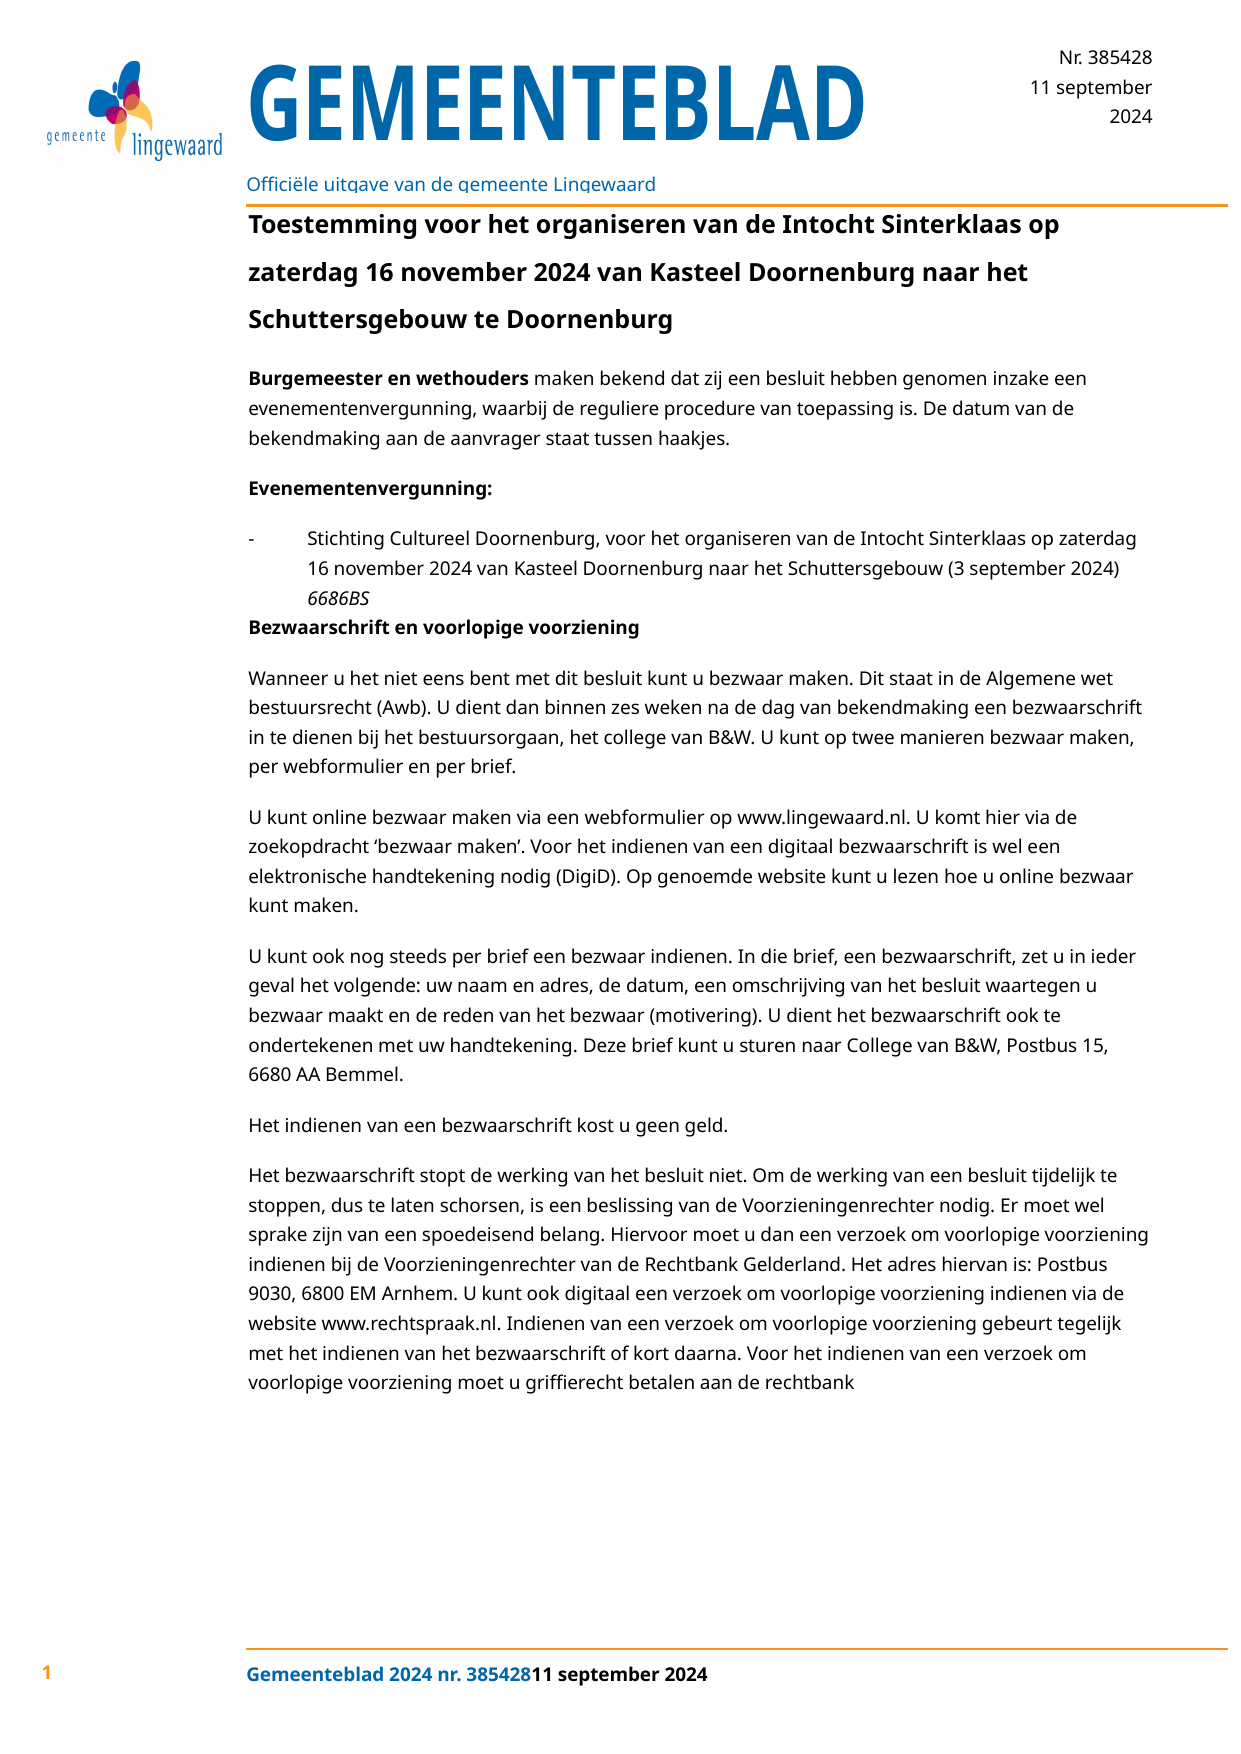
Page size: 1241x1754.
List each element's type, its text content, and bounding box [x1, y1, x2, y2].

text Toestemming voor het organiseren van de Intocht Sinterklaas op zaterdag 16 november 2024 van Kasteel Doornenburg naar het Schuttersgebouw te Doornenburg [248, 207, 1152, 336]
list Stichting Cultureel Doornenburg, voor het organiseren van de Intocht Sinterklaas op zaterdag 16 november 2024 van Kasteel Doornenburg naar het Schuttersgebouw (3 september 2024) 6686BS [248, 526, 1152, 610]
text Bezwaarschrift en voorlopige voorziening [248, 614, 1152, 640]
text Het indienen van een bezwaarschrift kost u geen geld. [248, 1112, 1152, 1137]
picture [41, 47, 231, 172]
text Evenementenvergunning: [248, 475, 1152, 501]
text Wanneer u het niet eens bent met dit besluit kunt u bezwaar maken. Dit staat in de Algemene wet bestuursrecht (Awb). U dient dan binnen zes weken na de dag van bekendmaking een bezwaarschrift in te dienen bij het bestuursorgaan, het college van B&W. U kunt op twee manieren bezwaar maken, per webformulier en per brief. [248, 665, 1152, 779]
text U kunt online bezwaar maken via een webformulier op www.lingewaard.nl. U komt hier via de zoekopdracht ‘bezwaar maken’. Voor het indienen van een digitaal bezwaarschrift is wel een elektronische handtekening nodig (DigiD). Op genoemde website kunt u lezen hoe u online bezwaar kunt maken. [248, 804, 1152, 918]
text U kunt ook nog steeds per brief een bezwaar indienen. In die brief, een bezwaarschrift, zet u in ieder geval het volgende: uw naam en adres, de datum, een omschrijving van het besluit waartegen u bezwaar maakt en de reden van het bezwaar (motivering). U dient het bezwaarschrift ook te ondertekenen met uw handtekening. Deze brief kunt u sturen naar College van B&W, Postbus 15, 6680 AA Bemmel. [248, 943, 1152, 1087]
text Burgemeester en wethouders maken bekend dat zij een besluit hebben genomen inzake een evenementenvergunning, waarbij de reguliere procedure van toepassing is. De datum van de bekendmaking aan de aanvrager staat tussen haakjes. [248, 366, 1152, 450]
text Het bezwaarschrift stopt de werking van het besluit niet. Om de werking van een besluit tijdelijk te stoppen, dus te laten schorsen, is een beslissing van de Voorzieningenrechter nodig. Er moet wel sprake zijn van een spoedeisend belang. Hiervoor moet u dan een verzoek om voorlopige voorziening indienen bij de Voorzieningenrechter van de Rechtbank Gelderland. Het adres hiervan is: Postbus 9030, 6800 EM Arnhem. U kunt ook digitaal een verzoek om voorlopige voorziening indienen via de website www.rechtspraak.nl. Indienen van een verzoek om voorlopige voorziening gebeurt tegelijk met het indienen van het bezwaarschrift of kort daarna. Voor het indienen van een verzoek om voorlopige voorziening moet u griffierecht betalen aan de rechtbank [248, 1162, 1152, 1395]
